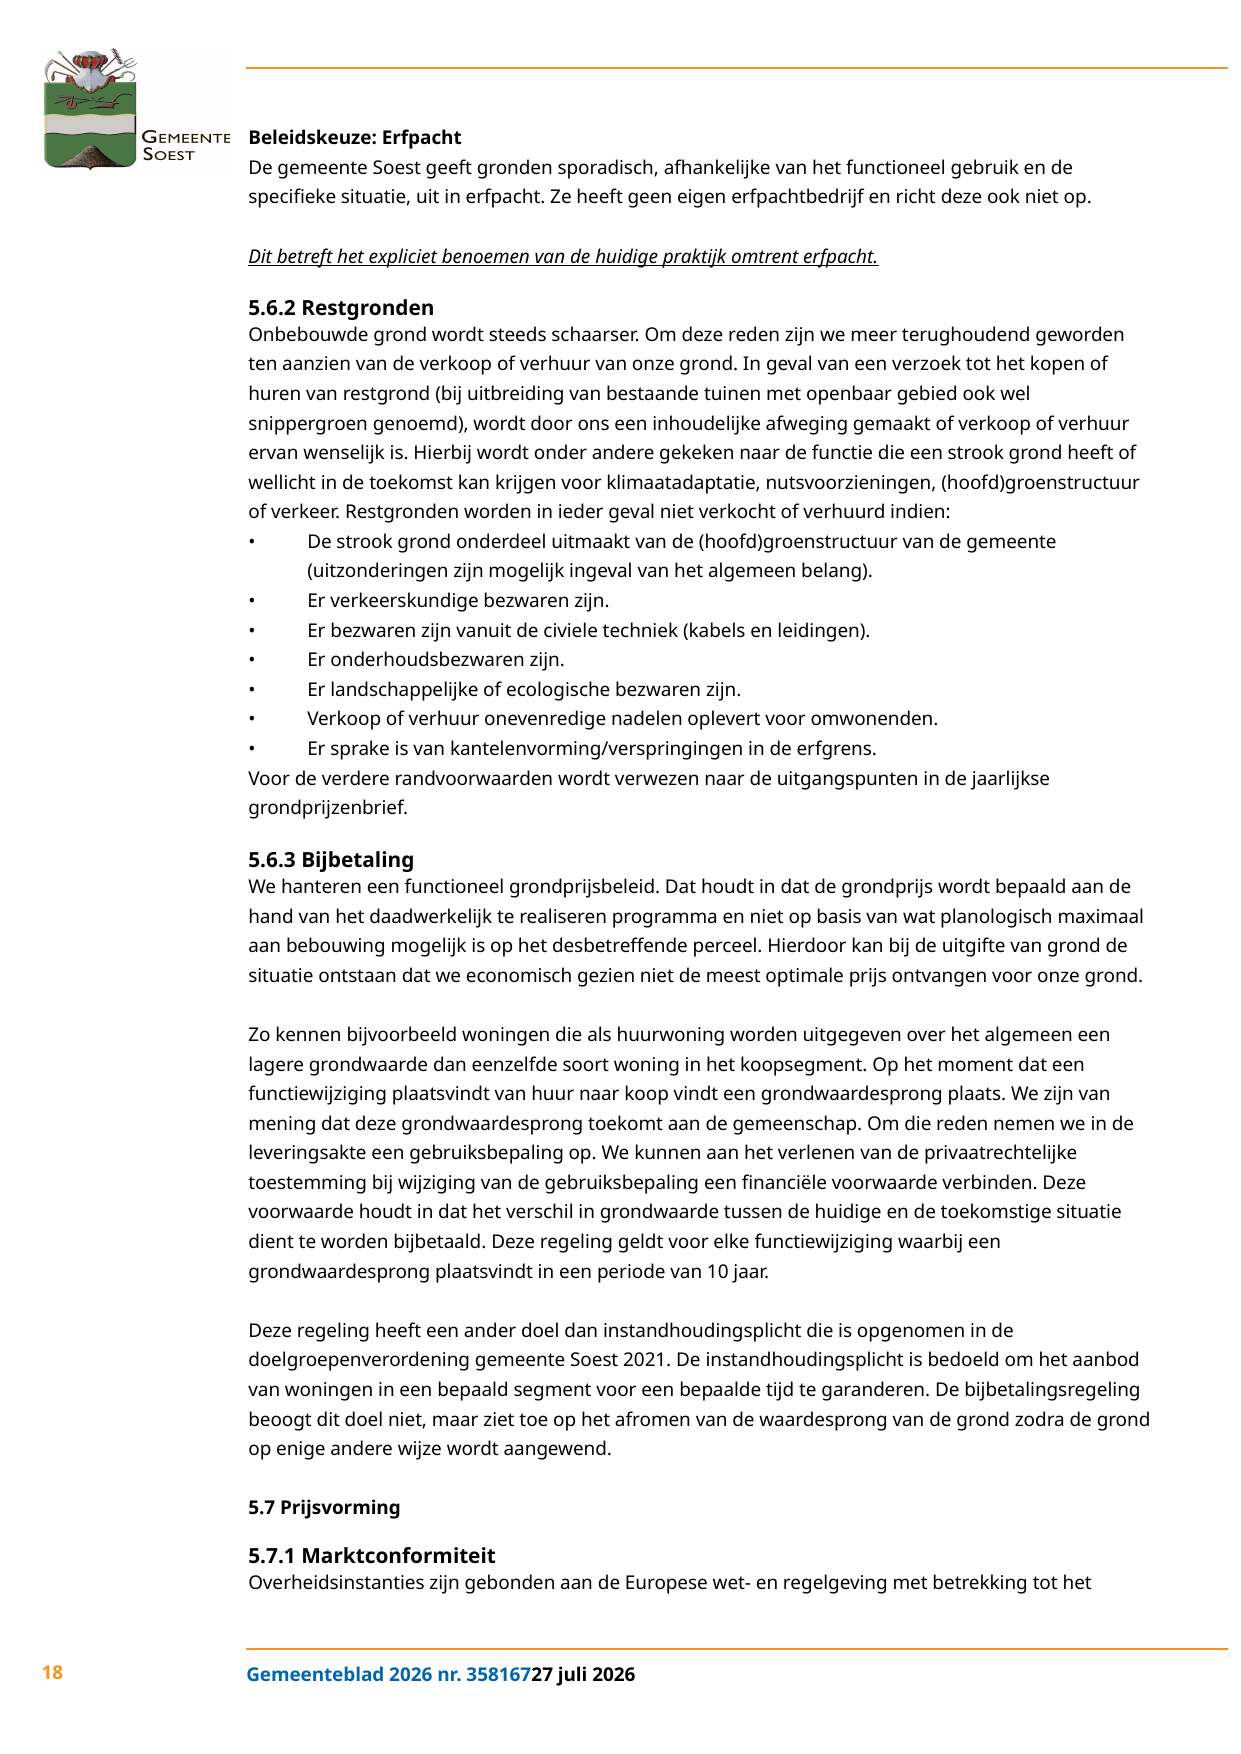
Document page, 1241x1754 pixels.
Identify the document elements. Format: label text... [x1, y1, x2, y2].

text Overheidsinstanties zijn gebonden aan de Europese wet- en regelgeving met betrekking tot het [248, 1569, 1152, 1595]
list Er bezwaren zijn vanuit de civiele techniek (kabels en leidingen). [248, 617, 1152, 643]
text 5.7.1 Marktconformiteit [248, 1541, 1152, 1569]
text We hanteren een functioneel grondprijsbeleid. Dat houdt in dat de grondprijs wordt bepaald aan de hand van het daadwerkelijk te realiseren programma en niet op basis van wat planologisch maximaal aan bebouwing mogelijk is op het desbetreffende perceel. Hierdoor kan bij de uitgifte van grond de situatie ontstaan dat we economisch gezien niet de meest optimale prijs ontvangen voor onze grond. [248, 873, 1152, 988]
text Onbebouwde grond wordt steeds schaarser. Om deze reden zijn we meer terughoudend geworden ten aanzien van de verkoop of verhuur van onze grond. In geval van een verzoek tot het kopen of huren van restgrond (bij uitbreiding van bestaande tuinen met openbaar gebied ook wel snippergroen genoemd), wordt door ons een inhoudelijke afweging gemaakt of verkoop of verhuur ervan wenselijk is. Hierbij wordt onder andere gekeken naar de functie die een strook grond heeft of wellicht in de toekomst kan krijgen voor klimaatadaptatie, nutsvoorzieningen, (hoofd)groenstructuur of verkeer. Restgronden worden in ieder geval niet verkocht of verhuurd indien: [248, 321, 1152, 524]
list Er sprake is van kantelenvorming/verspringingen in de erfgrens. [248, 735, 1152, 761]
list Er verkeerskundige bezwaren zijn. [248, 587, 1152, 613]
list Verkoop of verhuur onevenredige nadelen oplevert voor omwonenden. [248, 706, 1152, 731]
text Voor de verdere randvoorwaarden wordt verwezen naar de uitgangspunten in de jaarlijkse grondprijzenbrief. [248, 765, 1152, 820]
list Er landschappelijke of ecologische bezwaren zijn. [248, 676, 1152, 702]
text 5.7 Prijsvorming [248, 1494, 1152, 1520]
table_header Beleidskeuze: Erfpacht De gemeente Soest geeft gronden sporadisch, afhankelijke van het functioneel gebruik en de specifieke situatie, uit in erfpacht. Ze heeft geen eigen erfpachtbedrijf en richt deze ook niet op. Dit betreft het expliciet benoemen van de huidige praktijk omtrent erfpacht. [248, 125, 1152, 268]
list Er onderhoudsbezwaren zijn. [248, 646, 1152, 672]
picture [41, 47, 231, 172]
text Deze regeling heeft een ander doel dan instandhoudingsplicht die is opgenomen in de doelgroepenverordening gemeente Soest 2021. De instandhoudingsplicht is bedoeld om het aanbod van woningen in een bepaald segment voor een bepaalde tijd te garanderen. De bijbetalingsregeling beoogt dit doel niet, maar ziet toe op het afromen van de waardesprong van de grond zodra de grond op enige andere wijze wordt aangewend. [248, 1317, 1152, 1461]
list De strook grond onderdeel uitmaakt van de (hoofd)groenstructuur van de gemeente (uitzonderingen zijn mogelijk ingeval van het algemeen belang). [248, 528, 1152, 583]
text 5.6.3 Bijbetaling [248, 845, 1152, 873]
text Zo kennen bijvoorbeeld woningen die als huurwoning worden uitgegeven over het algemeen een lagere grondwaarde dan eenzelfde soort woning in het koopsegment. Op het moment dat een functiewijziging plaatsvindt van huur naar koop vindt een grondwaardesprong plaats. We zijn van mening dat deze grondwaardesprong toekomt aan de gemeenschap. Om die reden nemen we in de leveringsakte een gebruiksbepaling op. We kunnen aan het verlenen van de privaatrechtelijke toestemming bij wijziging van de gebruiksbepaling een financiële voorwaarde verbinden. Deze voorwaarde houdt in dat het verschil in grondwaarde tussen de huidige en de toekomstige situatie dient te worden bijbetaald. Deze regeling geldt voor elke functiewijziging waarbij een grondwaardesprong plaatsvindt in een periode van 10 jaar. [248, 1021, 1152, 1283]
text 5.6.2 Restgronden [248, 293, 1152, 321]
